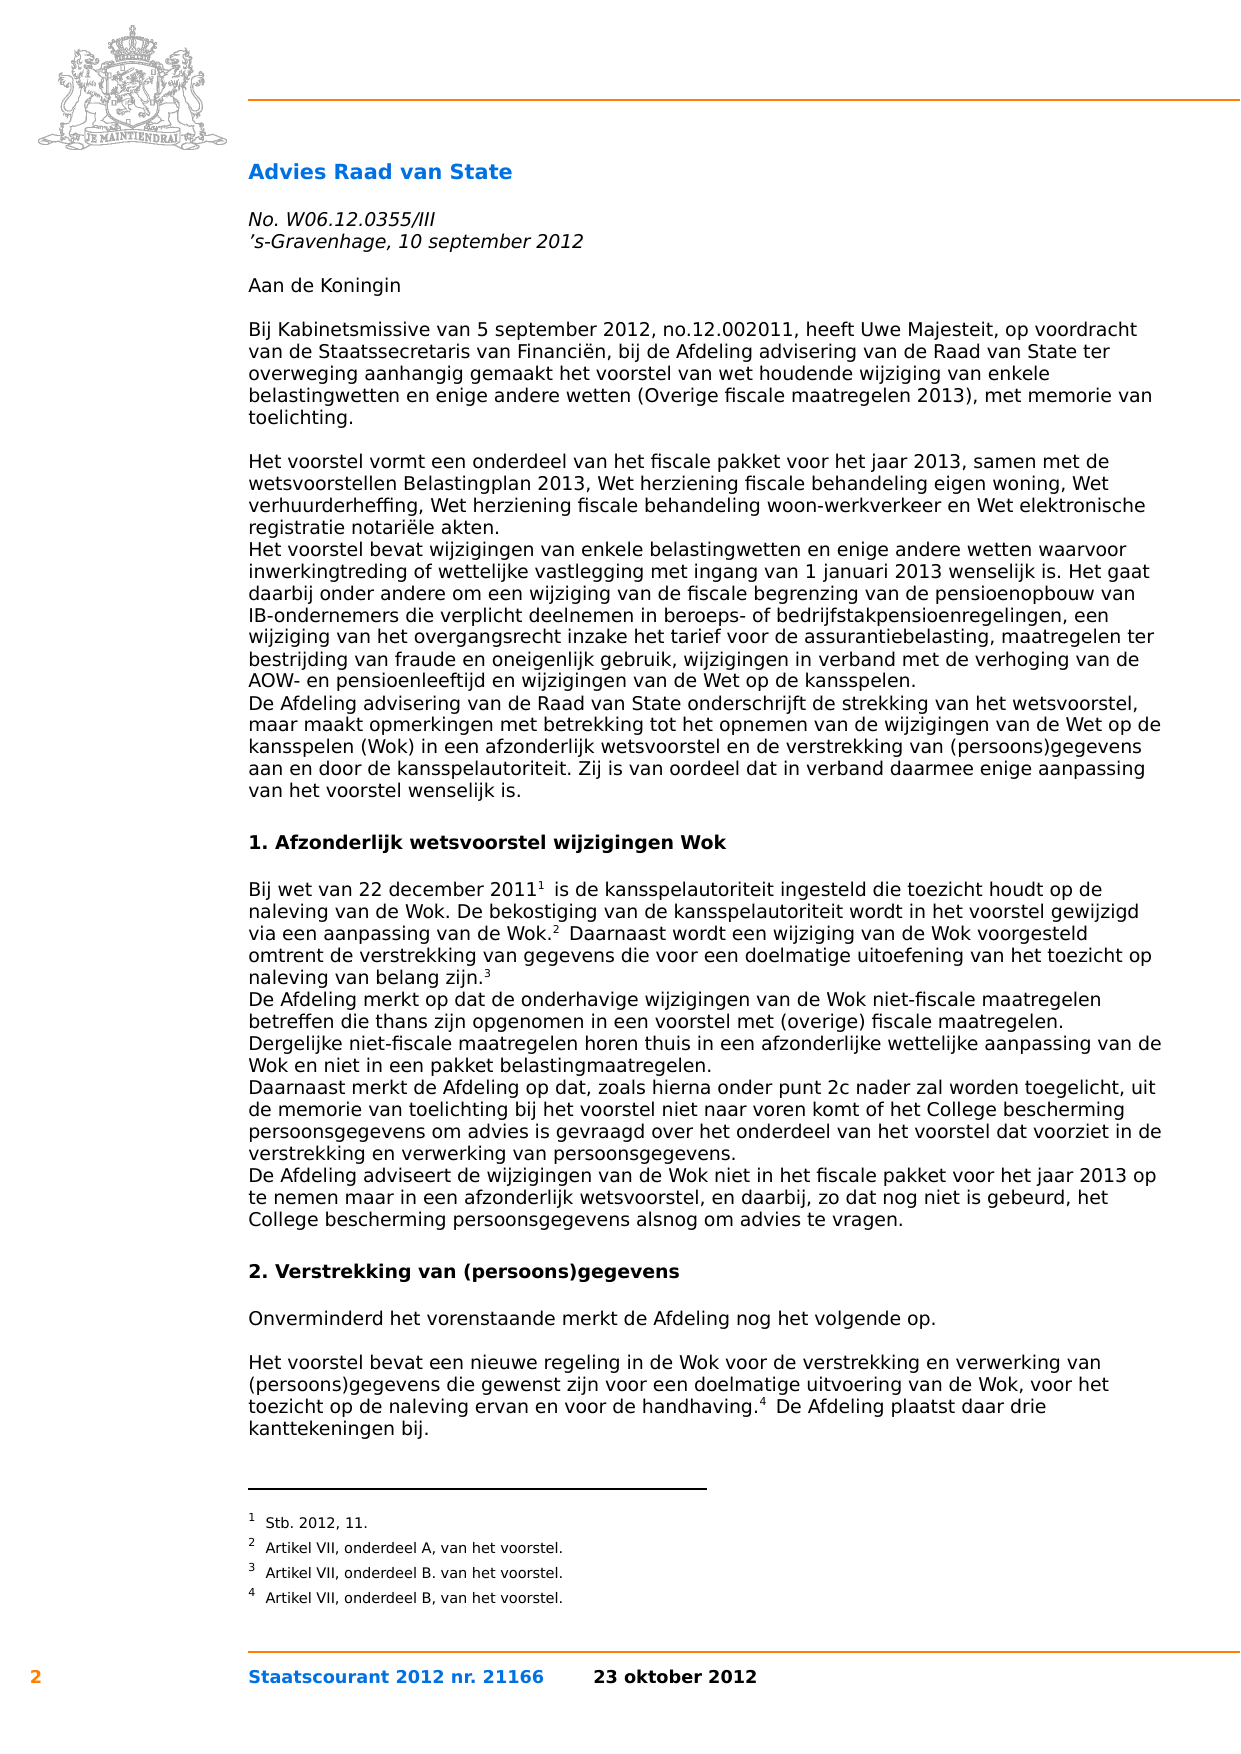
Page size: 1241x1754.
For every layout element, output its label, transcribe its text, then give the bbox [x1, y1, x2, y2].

text Bij Kabinetsmissive van 5 september 2012, no.12.002011, heeft Uwe Majesteit, op voordracht van de Staatssecretaris van Financiën, bij de Afdeling advisering van de Raad van State ter overweging aanhangig gemaakt het voorstel van wet houdende wijziging van enkele belastingwetten en enige andere wetten (Overige fiscale maatregelen 2013), met memorie van toelichting. [248, 319, 1163, 429]
text No. W06.12.0355/III [248, 209, 1163, 231]
text Artikel VII, onderdeel B, van het voorstel. [248, 1586, 1163, 1608]
text Het voorstel bevat wijzigingen van enkele belastingwetten en enige andere wetten waarvoor inwerkingtreding of wettelijke vastlegging met ingang van 1 januari 2013 wenselijk is. Het gaat daarbij onder andere om een wijziging van de fiscale begrenzing van de pensioenopbouw van IB-ondernemers die verplicht deelnemen in beroeps- of bedrijfstakpensioenregelingen, een wijziging van het overgangsrecht inzake het tarief voor de assurantiebelasting, maatregelen ter bestrijding van fraude en oneigenlijk gebruik, wijzigingen in verband met de verhoging van de AOW- en pensioenleeftijd en wijzigingen van de Wet op de kansspelen. [248, 538, 1163, 692]
subtitle 1. Afzonderlijk wetsvoorstel wijzigingen Wok [248, 832, 1163, 854]
text De Afdeling merkt op dat de onderhavige wijzigingen van de Wok niet-fiscale maatregelen betreffen die thans zijn opgenomen in een voorstel met (overige) fiscale maatregelen. Dergelijke niet-fiscale maatregelen horen thuis in een afzonderlijke wettelijke aanpassing van de Wok en niet in een pakket belastingmaatregelen. [248, 989, 1163, 1077]
text Aan de Koningin [248, 275, 1163, 297]
text Het voorstel bevat een nieuwe regeling in de Wok voor de verstrekking en verwerking van (persoons)gegevens die gewenst zijn voor een doelmatige uitvoering van de Wok, voor het toezicht op de naleving ervan en voor de handhaving. De Afdeling plaatst daar drie kanttekeningen bij. [248, 1352, 1163, 1440]
text Stb. 2012, 11. [248, 1511, 1163, 1533]
text Het voorstel vormt een onderdeel van het fiscale pakket voor het jaar 2013, samen met de wetsvoorstellen Belastingplan 2013, Wet herziening fiscale behandeling eigen woning, Wet verhuurderheffing, Wet herziening fiscale behandeling woon-werkverkeer en Wet elektronische registratie notariële akten. [248, 451, 1163, 538]
subtitle 2. Verstrekking van (persoons)gegevens [248, 1261, 1163, 1283]
text Bij wet van 22 december 2011 is de kansspelautoriteit ingesteld die toezicht houdt op de naleving van de Wok. De bekostiging van de kansspelautoriteit wordt in het voorstel gewijzigd via een aanpassing van de Wok. Daarnaast wordt een wijziging van de Wok voorgesteld omtrent de verstrekking van gegevens die voor een doelmatige uitoefening van het toezicht op naleving van belang zijn. [248, 879, 1163, 989]
picture [38, 25, 227, 150]
text De Afdeling adviseert de wijzigingen van de Wok niet in het fiscale pakket voor het jaar 2013 op te nemen maar in een afzonderlijk wetsvoorstel, en daarbij, zo dat nog niet is gebeurd, het College bescherming persoonsgegevens alsnog om advies te vragen. [248, 1165, 1163, 1231]
text ’s-Gravenhage, 10 september 2012 [248, 231, 1163, 253]
text Artikel VII, onderdeel B. van het voorstel. [248, 1561, 1163, 1583]
text Onverminderd het vorenstaande merkt de Afdeling nog het volgende op. [248, 1308, 1163, 1330]
text Daarnaast merkt de Afdeling op dat, zoals hierna onder punt 2c nader zal worden toegelicht, uit de memorie van toelichting bij het voorstel niet naar voren komt of het College bescherming persoonsgegevens om advies is gevraagd over het onderdeel van het voorstel dat voorziet in de verstrekking en verwerking van persoonsgegevens. [248, 1077, 1163, 1165]
text Artikel VII, onderdeel A, van het voorstel. [248, 1536, 1163, 1558]
subtitle Advies Raad van State [248, 160, 1163, 184]
text De Afdeling advisering van de Raad van State onderschrijft de strekking van het wetsvoorstel, maar maakt opmerkingen met betrekking tot het opnemen van de wijzigingen van de Wet op de kansspelen (Wok) in een afzonderlijk wetsvoorstel en de verstrekking van (persoons)gegevens aan en door de kansspelautoriteit. Zij is van oordeel dat in verband daarmee enige aanpassing van het voorstel wenselijk is. [248, 692, 1163, 802]
